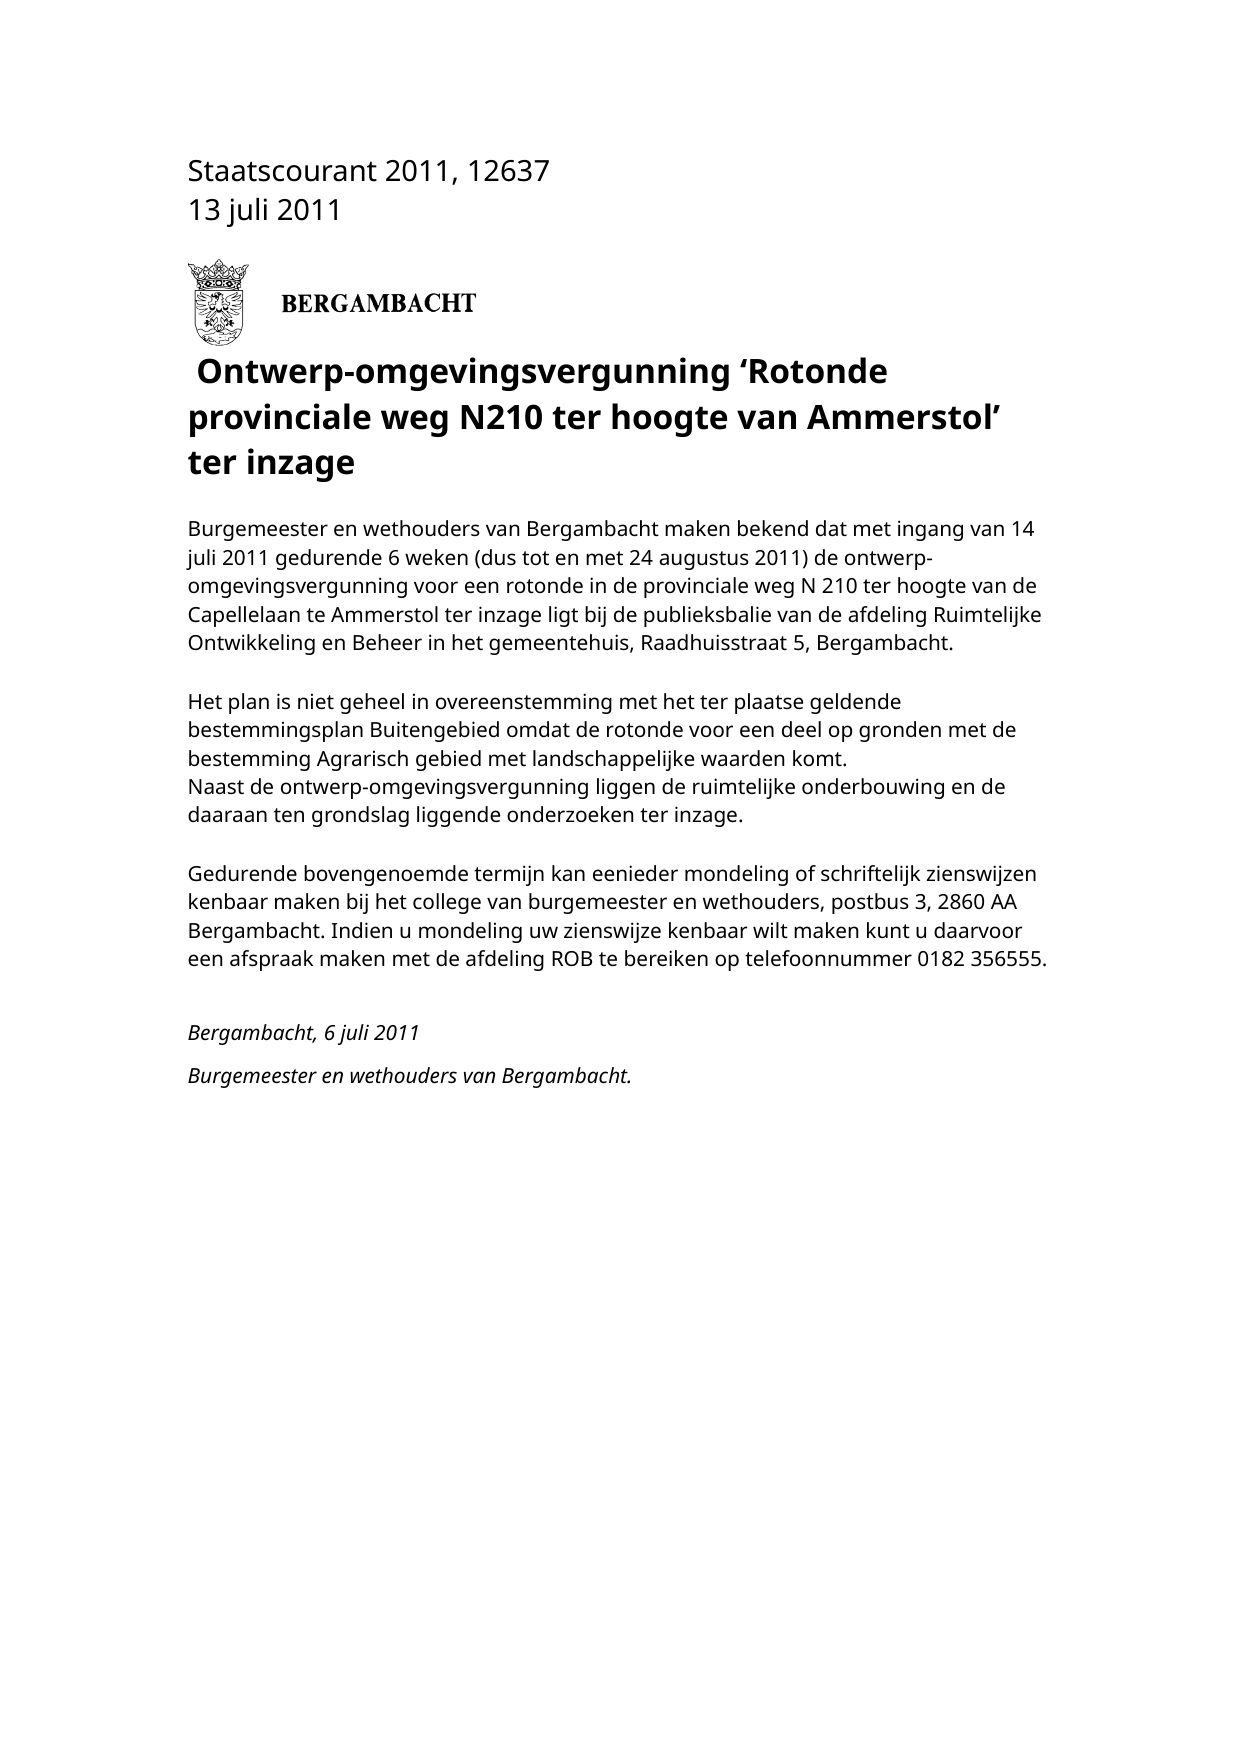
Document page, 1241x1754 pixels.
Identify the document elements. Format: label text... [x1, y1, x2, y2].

text 13 juli 2011 [187, 190, 1053, 229]
text Burgemeester en wethouders van Bergambacht maken bekend dat met ingang van 14 juli 2011 gedurende 6 weken (dus tot en met 24 augustus 2011) de ontwerp-omgevingsvergunning voor een rotonde in de provinciale weg N 210 ter hoogte van de Capellelaan te Ammerstol ter inzage ligt bij de publieksbalie van de afdeling Ruimtelijke Ontwikkeling en Beheer in het gemeentehuis, Raadhuisstraat 5, Bergambacht. [187, 514, 1053, 657]
subtitle Ontwerp-omgevingsvergunning ‘Rotonde provinciale weg N210 ter hoogte van Ammerstol’ ter inzage [187, 271, 1053, 484]
picture [187, 258, 477, 348]
text Staatscourant 2011, 12637 [187, 150, 1053, 190]
text Het plan is niet geheel in overeenstemming met het ter plaatse geldende bestemmingsplan Buitengebied omdat de rotonde voor een deel op gronden met de bestemming Agrarisch gebied met landschappelijke waarden komt. [187, 687, 1053, 772]
text Naast de ontwerp-omgevingsvergunning liggen de ruimtelijke onderbouwing en de daaraan ten grondslag liggende onderzoeken ter inzage. [187, 772, 1053, 829]
text Gedurende bovengenoemde termijn kan eenieder mondeling of schriftelijk zienswijzen kenbaar maken bij het college van burgemeester en wethouders, postbus 3, 2860 AA Bergambacht. Indien u mondeling uw zienswijze kenbaar wilt maken kunt u daarvoor een afspraak maken met de afdeling ROB te bereiken op telefoonnummer 0182 356555. [187, 859, 1053, 973]
text Bergambacht, 6 juli 2011 [187, 1018, 1053, 1046]
text Burgemeester en wethouders van Bergambacht. [187, 1061, 1053, 1089]
